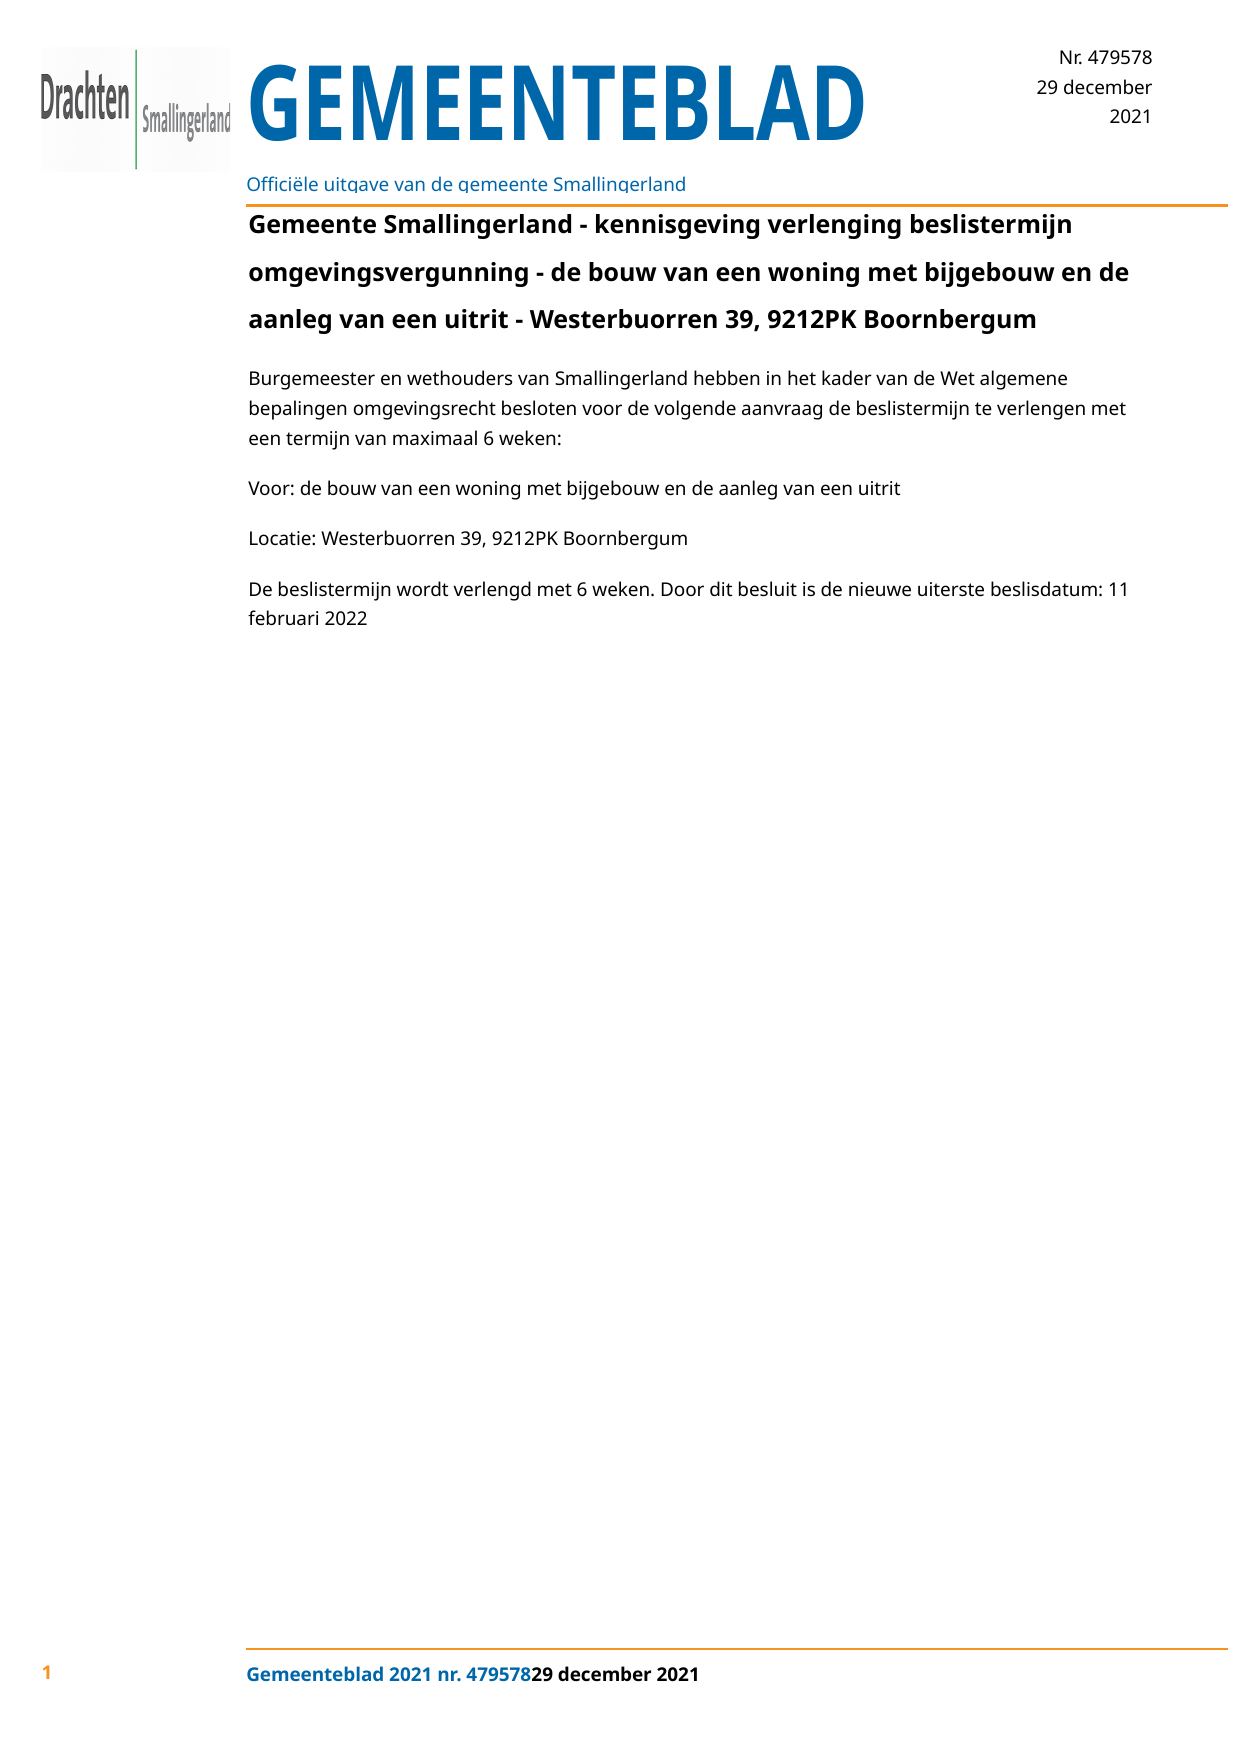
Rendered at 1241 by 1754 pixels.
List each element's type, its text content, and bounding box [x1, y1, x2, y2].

picture [41, 47, 231, 172]
text Gemeente Smallingerland - kennisgeving verlenging beslistermijn omgevingsvergunning - de bouw van een woning met bijgebouw en de aanleg van een uitrit - Westerbuorren 39, 9212PK Boornbergum [248, 207, 1152, 336]
text Burgemeester en wethouders van Smallingerland hebben in het kader van de Wet algemene bepalingen omgevingsrecht besloten voor de volgende aanvraag de beslistermijn te verlengen met een termijn van maximaal 6 weken: [248, 366, 1152, 450]
text Voor: de bouw van een woning met bijgebouw en de aanleg van een uitrit [248, 475, 1152, 501]
text Locatie: Westerbuorren 39, 9212PK Boornbergum [248, 526, 1152, 551]
text De beslistermijn wordt verlengd met 6 weken. Door dit besluit is de nieuwe uiterste beslisdatum: 11 februari 2022 [248, 576, 1152, 631]
